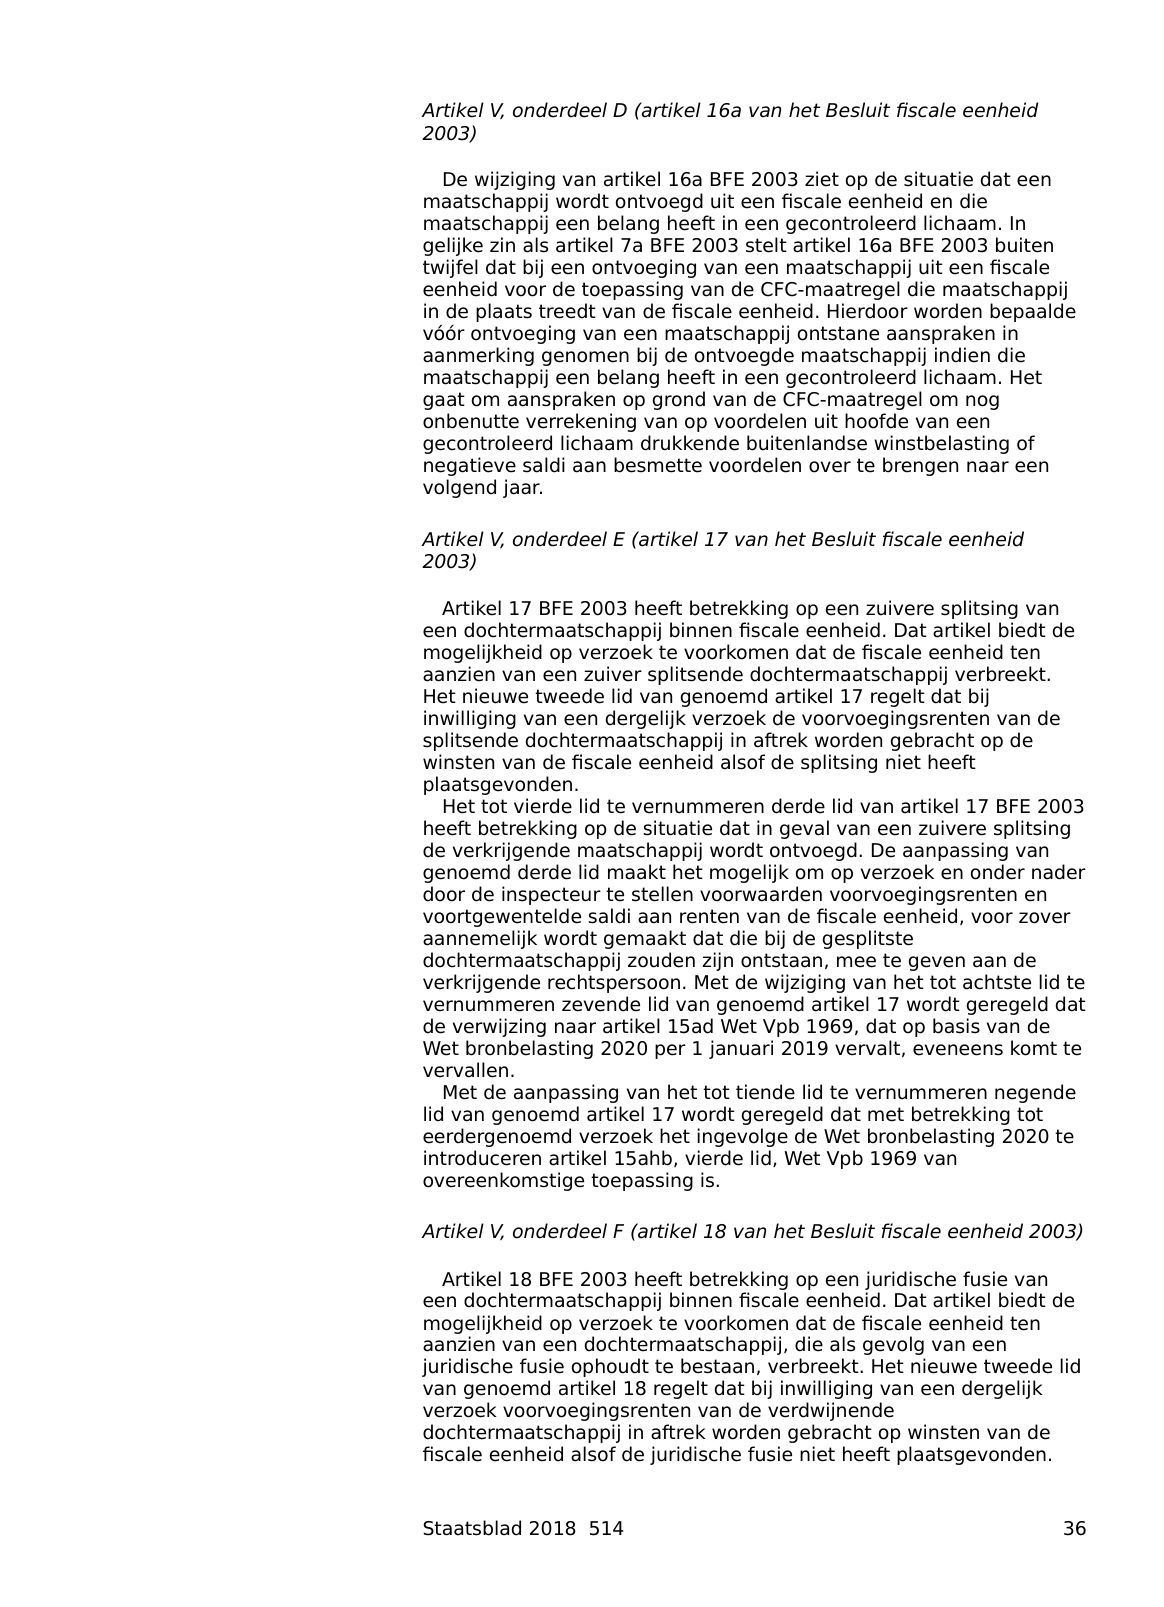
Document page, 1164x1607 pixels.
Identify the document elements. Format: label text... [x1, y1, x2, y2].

subtitle Artikel V, onderdeel D (artikel 16a van het Besluit fiscale eenheid 2003) [422, 100, 1087, 144]
text Met de aanpassing van het tot tiende lid te vernummeren negende lid van genoemd artikel 17 wordt geregeld dat met betrekking tot eerdergenoemd verzoek het ingevolge de Wet bronbelasting 2020 te introduceren artikel 15ahb, vierde lid, Wet Vpb 1969 van overeenkomstige toepassing is. [422, 1082, 1087, 1191]
subtitle Artikel V, onderdeel F (artikel 18 van het Besluit fiscale eenheid 2003) [422, 1221, 1087, 1243]
text De wijziging van artikel 16a BFE 2003 ziet op de situatie dat een maatschappij wordt ontvoegd uit een fiscale eenheid en die maatschappij een belang heeft in een gecontroleerd lichaam. In gelijke zin als artikel 7a BFE 2003 stelt artikel 16a BFE 2003 buiten twijfel dat bij een ontvoeging van een maatschappij uit een fiscale eenheid voor de toepassing van de CFC-maatregel die maatschappij in de plaats treedt van de fiscale eenheid. Hierdoor worden bepaalde vóór ontvoeging van een maatschappij ontstane aanspraken in aanmerking genomen bij de ontvoegde maatschappij indien die maatschappij een belang heeft in een gecontroleerd lichaam. Het gaat om aanspraken op grond van de CFC-maatregel om nog onbenutte verrekening van op voordelen uit hoofde van een gecontroleerd lichaam drukkende buitenlandse winstbelasting of negatieve saldi aan besmette voordelen over te brengen naar een volgend jaar. [422, 169, 1087, 499]
subtitle Artikel V, onderdeel E (artikel 17 van het Besluit fiscale eenheid 2003) [422, 529, 1087, 573]
text Artikel 18 BFE 2003 heeft betrekking op een juridische fusie van een dochtermaatschappij binnen fiscale eenheid. Dat artikel biedt de mogelijkheid op verzoek te voorkomen dat de fiscale eenheid ten aanzien van een dochtermaatschappij, die als gevolg van een juridische fusie ophoudt te bestaan, verbreekt. Het nieuwe tweede lid van genoemd artikel 18 regelt dat bij inwilliging van een dergelijk verzoek voorvoegingsrenten van de verdwijnende dochtermaatschappij in aftrek worden gebracht op winsten van de fiscale eenheid alsof de juridische fusie niet heeft plaatsgevonden. [422, 1268, 1087, 1466]
text Het tot vierde lid te vernummeren derde lid van artikel 17 BFE 2003 heeft betrekking op de situatie dat in geval van een zuivere splitsing de verkrijgende maatschappij wordt ontvoegd. De aanpassing van genoemd derde lid maakt het mogelijk om op verzoek en onder nader door de inspecteur te stellen voorwaarden voorvoegingsrenten en voortgewentelde saldi aan renten van de fiscale eenheid, voor zover aannemelijk wordt gemaakt dat die bij de gesplitste dochtermaatschappij zouden zijn ontstaan, mee te geven aan de verkrijgende rechtspersoon. Met de wijziging van het tot achtste lid te vernummeren zevende lid van genoemd artikel 17 wordt geregeld dat de verwijzing naar artikel 15ad Wet Vpb 1969, dat op basis van de Wet bronbelasting 2020 per 1 januari 2019 vervalt, eveneens komt te vervallen. [422, 796, 1087, 1082]
text Artikel 17 BFE 2003 heeft betrekking op een zuivere splitsing van een dochtermaatschappij binnen fiscale eenheid. Dat artikel biedt de mogelijkheid op verzoek te voorkomen dat de fiscale eenheid ten aanzien van een zuiver splitsende dochtermaatschappij verbreekt. Het nieuwe tweede lid van genoemd artikel 17 regelt dat bij inwilliging van een dergelijk verzoek de voorvoegingsrenten van de splitsende dochtermaatschappij in aftrek worden gebracht op de winsten van de fiscale eenheid alsof de splitsing niet heeft plaatsgevonden. [422, 598, 1087, 796]
